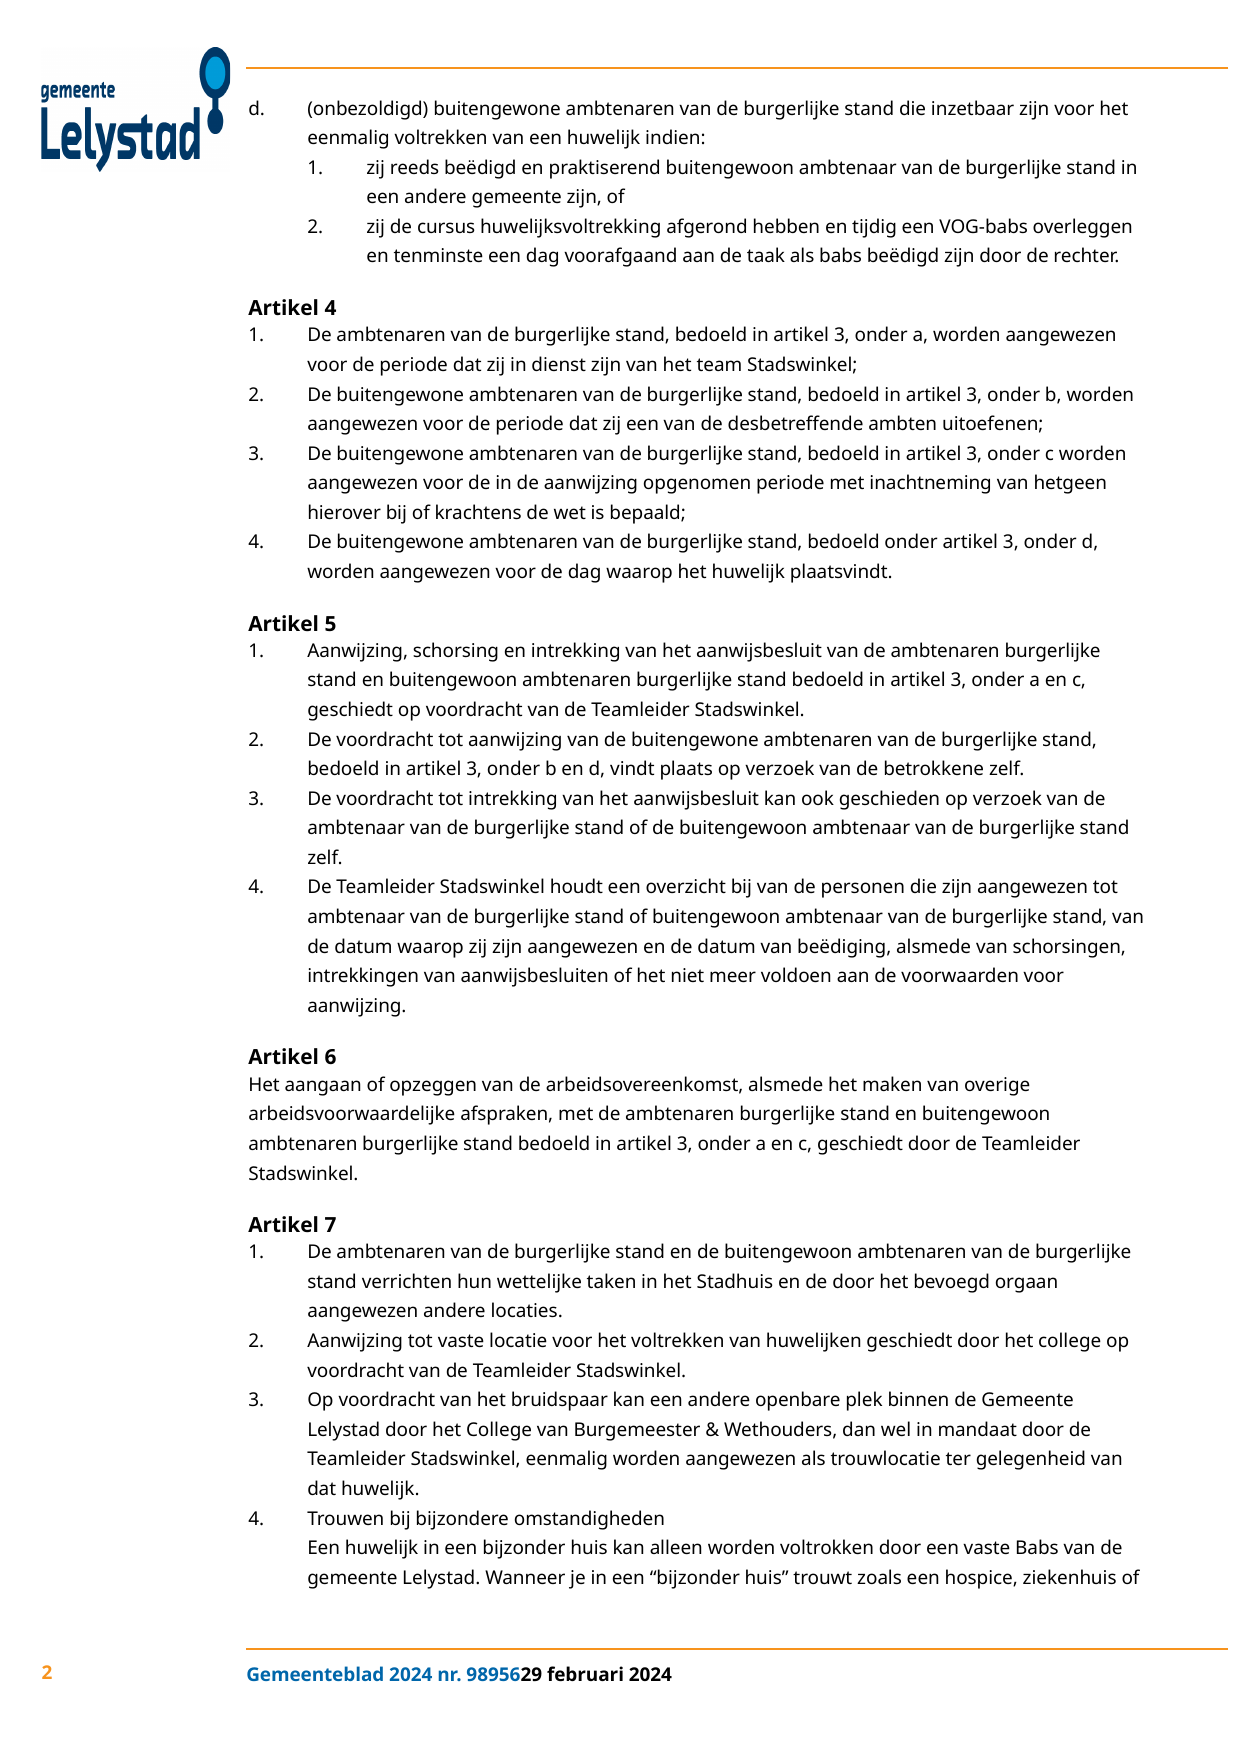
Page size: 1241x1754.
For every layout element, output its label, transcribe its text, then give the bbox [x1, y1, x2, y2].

list Een huwelijk in een bijzonder huis kan alleen worden voltrokken door een vaste Babs van de gemeente Lelystad. Wanneer je in een “bijzonder huis” trouwt zoals een hospice, ziekenhuis of [248, 1534, 1152, 1590]
list Aanwijzing, schorsing en intrekking van het aanwijsbesluit van de ambtenaren burgerlijke stand en buitengewoon ambtenaren burgerlijke stand bedoeld in artikel 3, onder a en c, geschiedt op voordracht van de Teamleider Stadswinkel. [248, 637, 1152, 722]
list De ambtenaren van de burgerlijke stand en de buitengewoon ambtenaren van de burgerlijke stand verrichten hun wettelijke taken in het Stadhuis en de door het bevoegd orgaan aangewezen andere locaties. [248, 1238, 1152, 1323]
list (onbezoldigd) buitengewone ambtenaren van de burgerlijke stand die inzetbaar zijn voor het eenmalig voltrekken van een huwelijk indien: [248, 95, 1152, 150]
list De buitengewone ambtenaren van de burgerlijke stand, bedoeld in artikel 3, onder c worden aangewezen voor de in de aanwijzing opgenomen periode met inachtneming van hetgeen hierover bij of krachtens de wet is bepaald; [248, 440, 1152, 525]
text Artikel 5 [248, 609, 1152, 637]
list De ambtenaren van de burgerlijke stand, bedoeld in artikel 3, onder a, worden aangewezen voor de periode dat zij in dienst zijn van het team Stadswinkel; [248, 322, 1152, 377]
picture [41, 47, 231, 172]
list De Teamleider Stadswinkel houdt een overzicht bij van de personen die zijn aangewezen tot ambtenaar van de burgerlijke stand of buitengewoon ambtenaar van de burgerlijke stand, van de datum waarop zij zijn aangewezen en de datum van beëdiging, alsmede van schorsingen, intrekkingen van aanwijsbesluiten of het niet meer voldoen aan de voorwaarden voor aanwijzing. [248, 874, 1152, 1018]
list Trouwen bij bijzondere omstandigheden [248, 1505, 1152, 1531]
list Op voordracht van het bruidspaar kan een andere openbare plek binnen de Gemeente Lelystad door het College van Burgemeester & Wethouders, dan wel in mandaat door de Teamleider Stadswinkel, eenmalig worden aangewezen als trouwlocatie ter gelegenheid van dat huwelijk. [248, 1386, 1152, 1501]
text Artikel 6 [248, 1042, 1152, 1071]
text Artikel 7 [248, 1210, 1152, 1238]
text Het aangaan of opzeggen van de arbeidsovereenkomst, alsmede het maken van overige arbeidsvoorwaardelijke afspraken, met de ambtenaren burgerlijke stand en buitengewoon ambtenaren burgerlijke stand bedoeld in artikel 3, onder a en c, geschiedt door de Teamleider Stadswinkel. [248, 1071, 1152, 1185]
list De voordracht tot intrekking van het aanwijsbesluit kan ook geschieden op verzoek van de ambtenaar van de burgerlijke stand of de buitengewoon ambtenaar van de burgerlijke stand zelf. [248, 785, 1152, 870]
text Artikel 4 [248, 293, 1152, 322]
list zij reeds beëdigd en praktiserend buitengewoon ambtenaar van de burgerlijke stand in een andere gemeente zijn, of [307, 154, 1152, 209]
list zij de cursus huwelijksvoltrekking afgerond hebben en tijdig een VOG-babs overleggen en tenminste een dag voorafgaand aan de taak als babs beëdigd zijn door de rechter. [307, 213, 1152, 268]
list De voordracht tot aanwijzing van de buitengewone ambtenaren van de burgerlijke stand, bedoeld in artikel 3, onder b en d, vindt plaats op verzoek van de betrokkene zelf. [248, 726, 1152, 781]
list De buitengewone ambtenaren van de burgerlijke stand, bedoeld onder artikel 3, onder d, worden aangewezen voor de dag waarop het huwelijk plaatsvindt. [248, 529, 1152, 584]
list Aanwijzing tot vaste locatie voor het voltrekken van huwelijken geschiedt door het college op voordracht van de Teamleider Stadswinkel. [248, 1327, 1152, 1383]
list De buitengewone ambtenaren van de burgerlijke stand, bedoeld in artikel 3, onder b, worden aangewezen voor de periode dat zij een van de desbetreffende ambten uitoefenen; [248, 381, 1152, 436]
